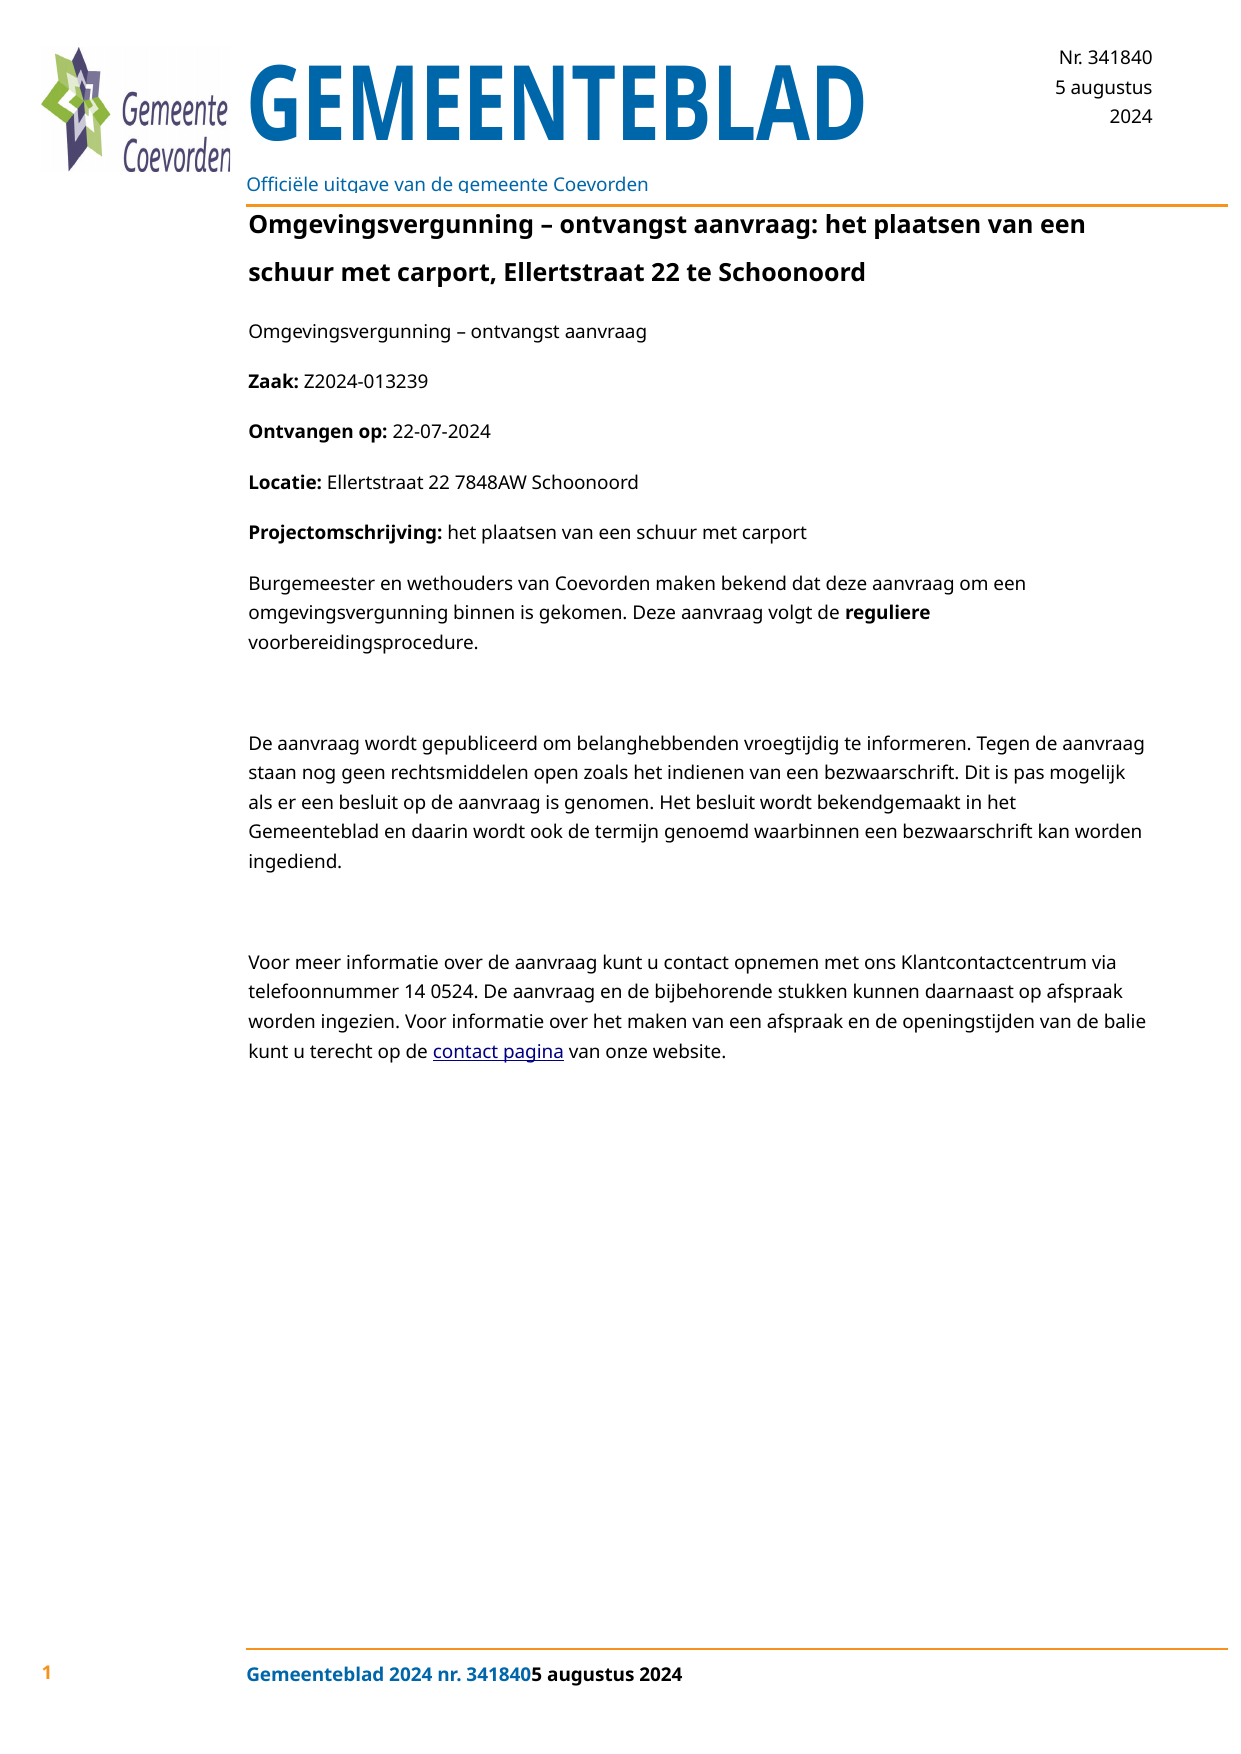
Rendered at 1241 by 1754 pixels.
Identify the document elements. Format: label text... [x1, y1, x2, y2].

text Voor meer informatie over de aanvraag kunt u contact opnemen met ons Klantcontactcentrum via telefoonnummer 14 0524. De aanvraag en de bijbehorende stukken kunnen daarnaast op afspraak worden ingezien. Voor informatie over het maken van een afspraak en de openingstijden van de balie kunt u terecht op de contact pagina van onze website. [248, 949, 1152, 1064]
text De aanvraag wordt gepubliceerd om belanghebbenden vroegtijdig te informeren. Tegen de aanvraag staan nog geen rechtsmiddelen open zoals het indienen van een bezwaarschrift. Dit is pas mogelijk als er een besluit op de aanvraag is genomen. Het besluit wordt bekendgemaakt in het Gemeenteblad en daarin wordt ook de termijn genoemd waarbinnen een bezwaarschrift kan worden ingediend. [248, 730, 1152, 874]
picture [41, 47, 231, 172]
text Locatie: Ellertstraat 22 7848AW Schoonoord [248, 469, 1152, 495]
text Ontvangen op: 22-07-2024 [248, 419, 1152, 444]
text Omgevingsvergunning – ontvangst aanvraag: het plaatsen van een schuur met carport, Ellertstraat 22 te Schoonoord [248, 207, 1152, 288]
text Omgevingsvergunning – ontvangst aanvraag [248, 318, 1152, 344]
text Projectomschrijving: het plaatsen van een schuur met carport [248, 519, 1152, 545]
text Zaak: Z2024-013239 [248, 368, 1152, 394]
text Burgemeester en wethouders van Coevorden maken bekend dat deze aanvraag om een omgevingsvergunning binnen is gekomen. Deze aanvraag volgt de reguliere voorbereidingsprocedure. [248, 570, 1152, 655]
